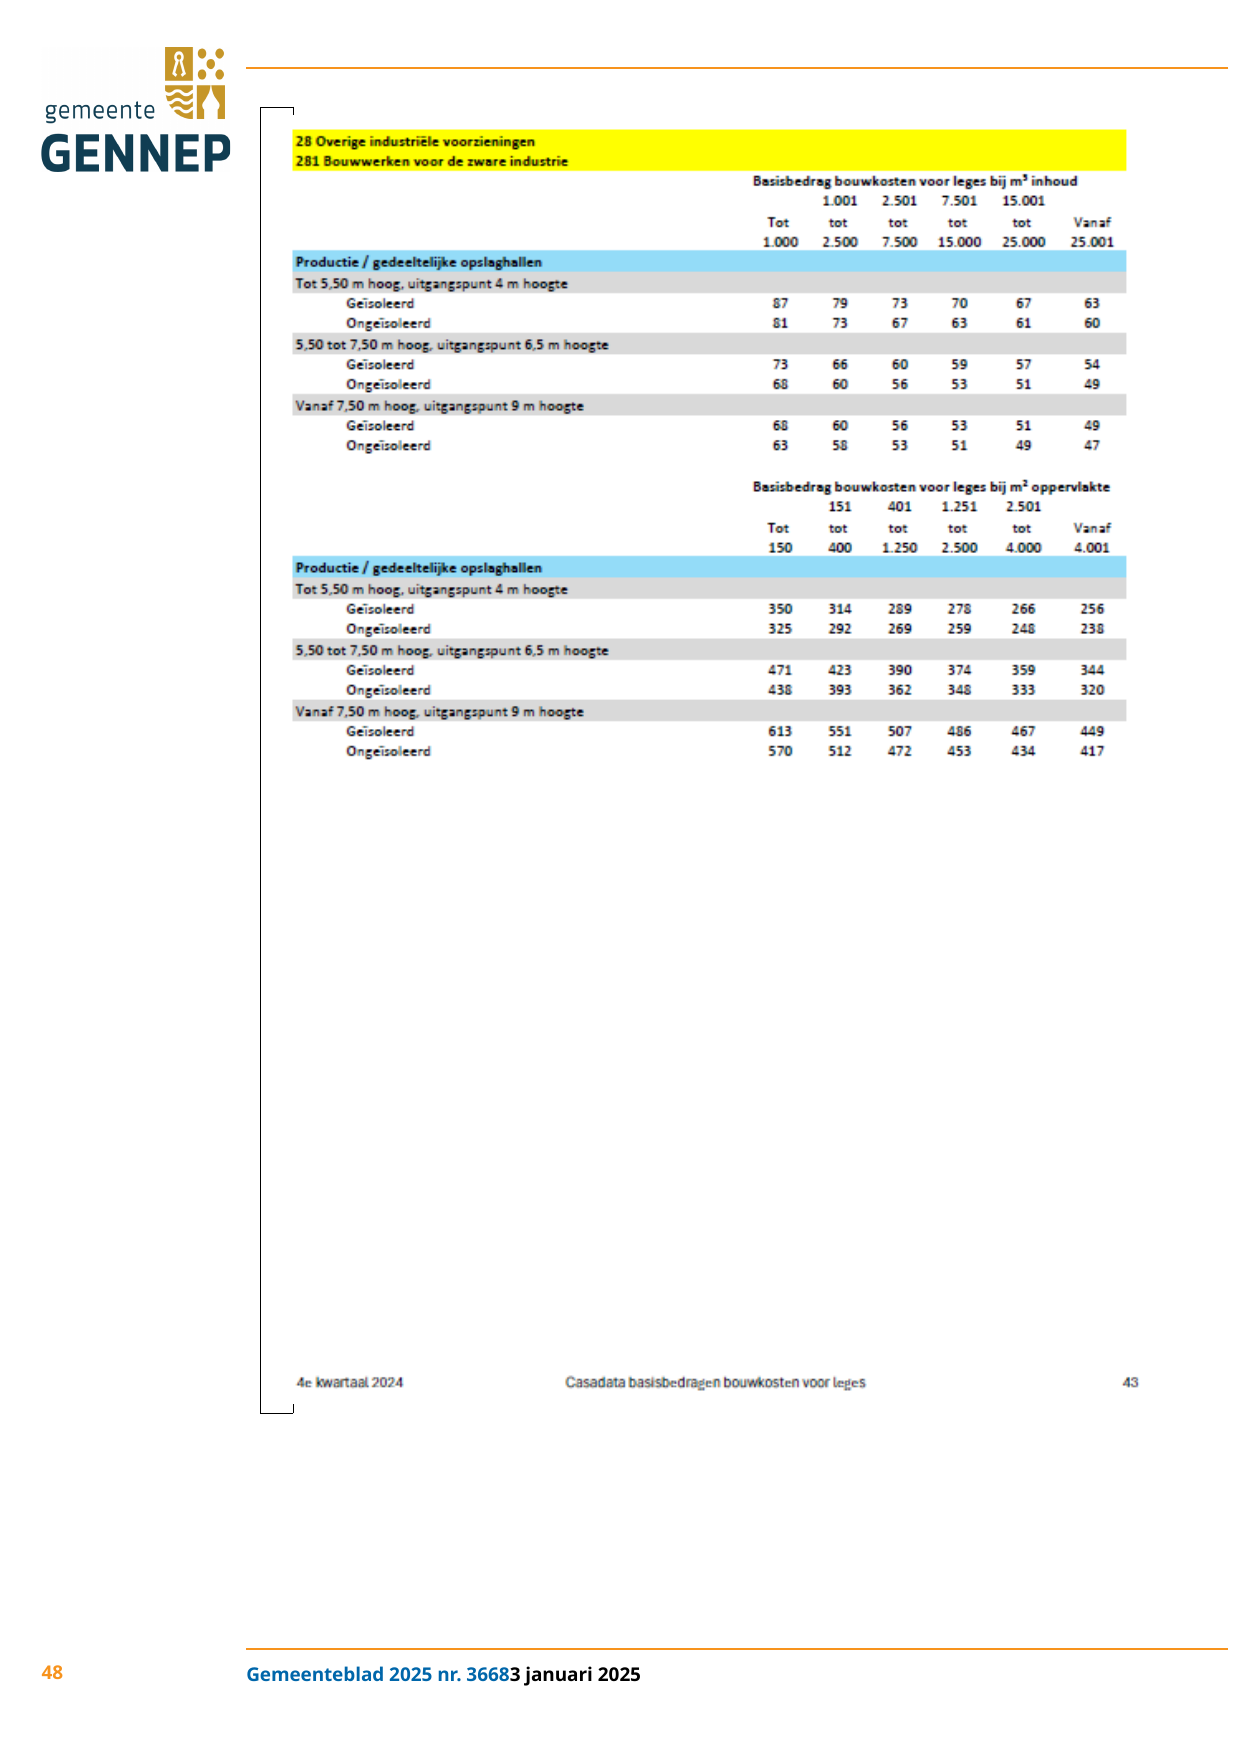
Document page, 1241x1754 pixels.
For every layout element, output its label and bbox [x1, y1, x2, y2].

picture [268, 115, 1173, 1404]
picture [41, 47, 231, 172]
